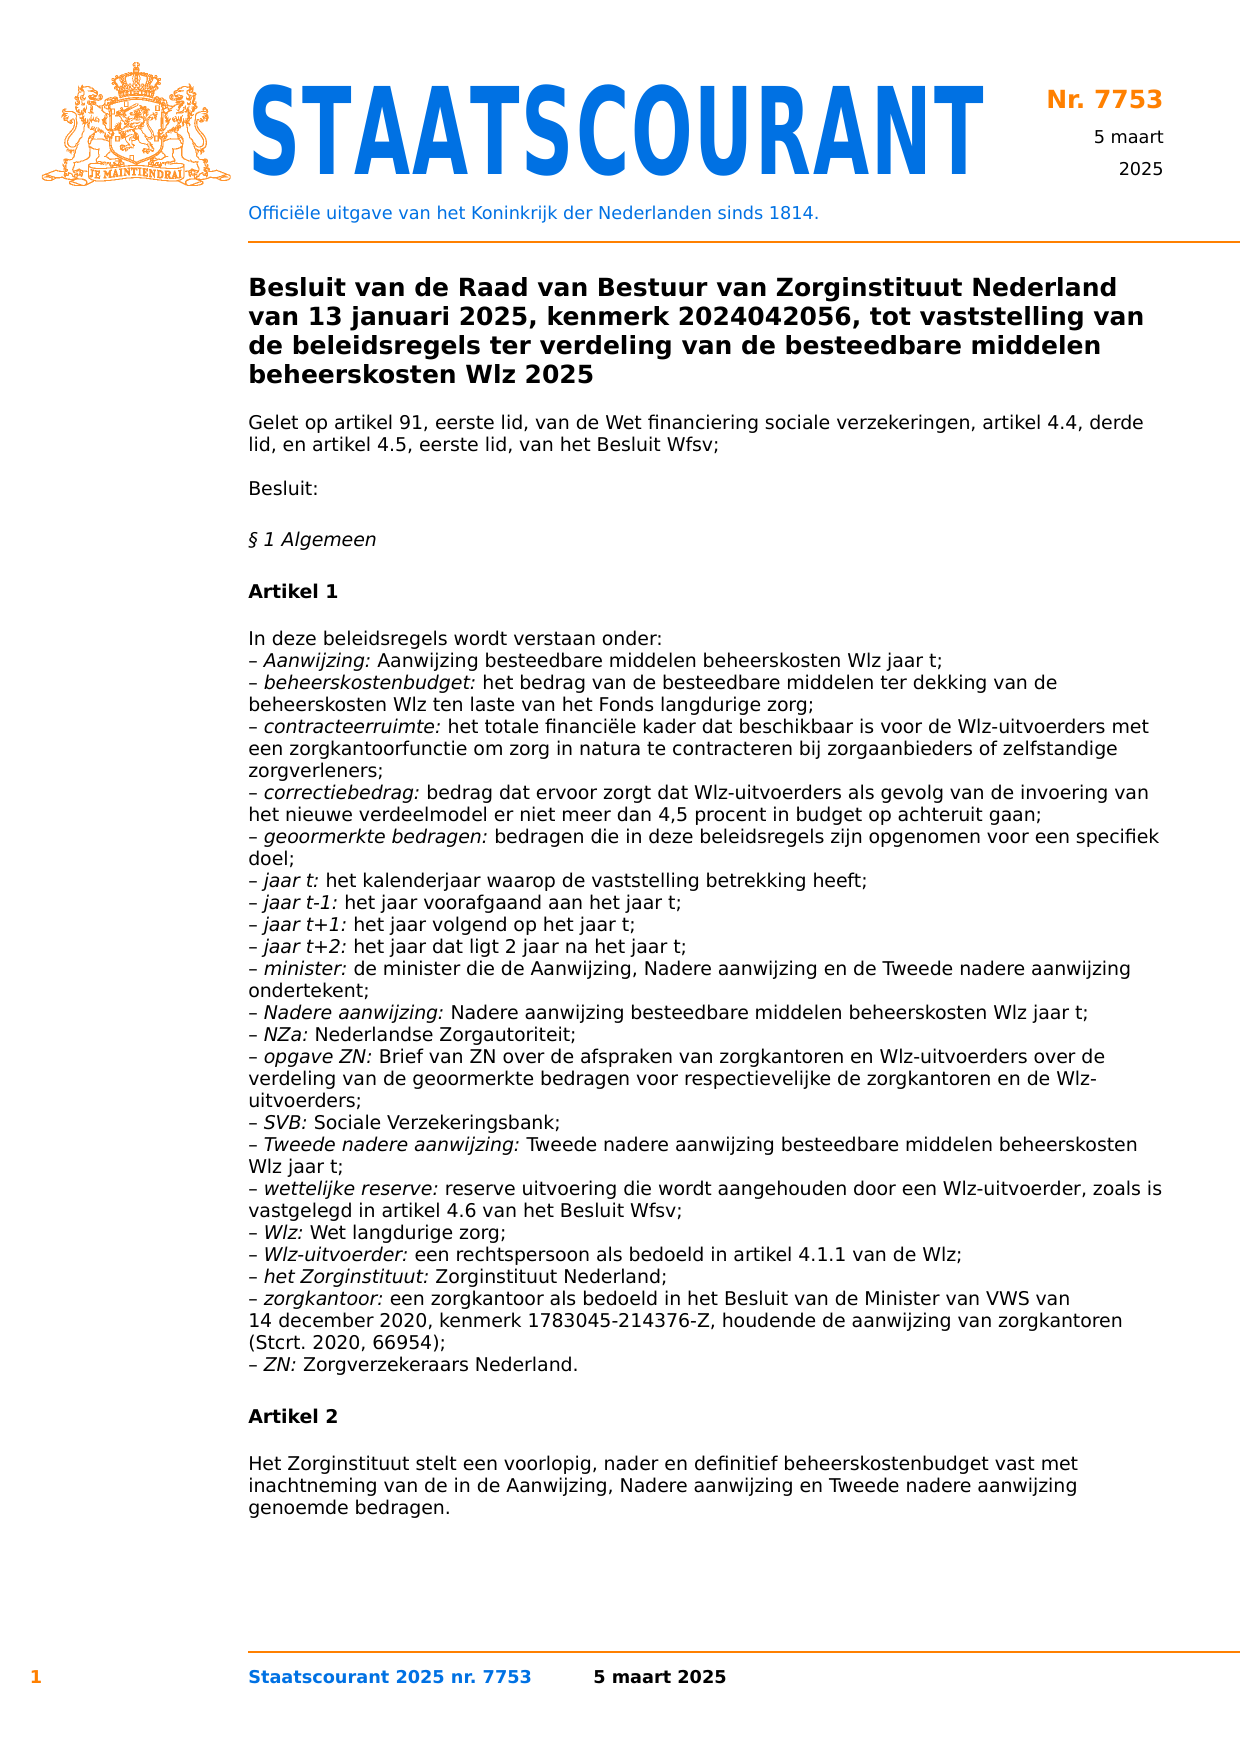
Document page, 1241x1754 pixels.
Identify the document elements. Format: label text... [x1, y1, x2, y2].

table_cell 5 maart [998, 121, 1240, 153]
text – het Zorginstituut: Zorginstituut Nederland; [248, 1266, 1163, 1288]
subtitle § 1 Algemeen [248, 529, 1163, 551]
text – ZN: Zorgverzekeraars Nederland. [248, 1354, 1163, 1376]
table_cell 2025 [998, 153, 1240, 203]
text – jaar t+2: het jaar dat ligt 2 jaar na het jaar t; [248, 936, 1163, 958]
text – Wlz-uitvoerder: een rechtspersoon als bedoeld in artikel 4.1.1 van de Wlz; [248, 1244, 1163, 1266]
table_header Nr. 7753 [998, 62, 1240, 121]
table_header STAATSCOURANT [248, 62, 998, 203]
subtitle Artikel 2 [248, 1406, 1163, 1428]
text – geoormerkte bedragen: bedragen die in deze beleidsregels zijn opgenomen voor een specifiek doel; [248, 826, 1163, 870]
text – beheerskostenbudget: het bedrag van de besteedbare middelen ter dekking van de beheerskosten Wlz ten laste van het Fonds langdurige zorg; [248, 672, 1163, 716]
text Het Zorginstituut stelt een voorlopig, nader en definitief beheerskostenbudget vast met inachtneming van de in de Aanwijzing, Nadere aanwijzing en Tweede nadere aanwijzing genoemde bedragen. [248, 1453, 1163, 1518]
text – correctiebedrag: bedrag dat ervoor zorgt dat Wlz-uitvoerders als gevolg van de invoering van het nieuwe verdeelmodel er niet meer dan 4,5 procent in budget op achteruit gaan; [248, 782, 1163, 826]
text – Aanwijzing: Aanwijzing besteedbare middelen beheerskosten Wlz jaar t; [248, 650, 1163, 672]
subtitle Besluit van de Raad van Bestuur van Zorginstituut Nederland van 13 januari 2025, kenmerk 2024042056, tot vaststelling van de beleidsregels ter verdeling van de besteedbare middelen beheerskosten Wlz 2025 [248, 273, 1163, 390]
text Gelet op artikel 91, eerste lid, van de Wet financiering sociale verzekeringen, artikel 4.4, derde lid, en artikel 4.5, eerste lid, van het Besluit Wfsv; [248, 412, 1163, 456]
text – jaar t: het kalenderjaar waarop de vaststelling betrekking heeft; [248, 870, 1163, 892]
text – minister: de minister die de Aanwijzing, Nadere aanwijzing en de Tweede nadere aanwijzing ondertekent; [248, 958, 1163, 1002]
table_header [25, 62, 248, 241]
text Besluit: [248, 477, 1163, 499]
text – opgave ZN: Brief van ZN over de afspraken van zorgkantoren en Wlz-uitvoerders over de verdeling van de geoormerkte bedragen voor respectievelijke de zorgkantoren en de Wlz-uitvoerders; [248, 1046, 1163, 1112]
picture [41, 62, 231, 186]
text – SVB: Sociale Verzekeringsbank; [248, 1112, 1163, 1134]
text – wettelijke reserve: reserve uitvoering die wordt aangehouden door een Wlz-uitvoerder, zoals is vastgelegd in artikel 4.6 van het Besluit Wfsv; [248, 1178, 1163, 1222]
text In deze beleidsregels wordt verstaan onder: [248, 628, 1163, 650]
subtitle Artikel 1 [248, 581, 1163, 603]
text – Wlz: Wet langdurige zorg; [248, 1222, 1163, 1244]
text – NZa: Nederlandse Zorgautoriteit; [248, 1024, 1163, 1046]
text – Tweede nadere aanwijzing: Tweede nadere aanwijzing besteedbare middelen beheerskosten Wlz jaar t; [248, 1134, 1163, 1178]
text – jaar t-1: het jaar voorafgaand aan het jaar t; [248, 892, 1163, 914]
text – Nadere aanwijzing: Nadere aanwijzing besteedbare middelen beheerskosten Wlz jaar t; [248, 1002, 1163, 1024]
text – contracteerruimte: het totale financiële kader dat beschikbaar is voor de Wlz-uitvoerders met een zorgkantoorfunctie om zorg in natura te contracteren bij zorgaanbieders of zelfstandige zorgverleners; [248, 716, 1163, 782]
text – jaar t+1: het jaar volgend op het jaar t; [248, 914, 1163, 936]
table_cell Officiële uitgave van het Koninkrijk der Nederlanden sinds 1814. [248, 203, 1240, 241]
text – zorgkantoor: een zorgkantoor als bedoeld in het Besluit van de Minister van VWS van 14 december 2020, kenmerk 1783045-214376-Z, houdende de aanwijzing van zorgkantoren (Stcrt. 2020, 66954); [248, 1288, 1163, 1354]
